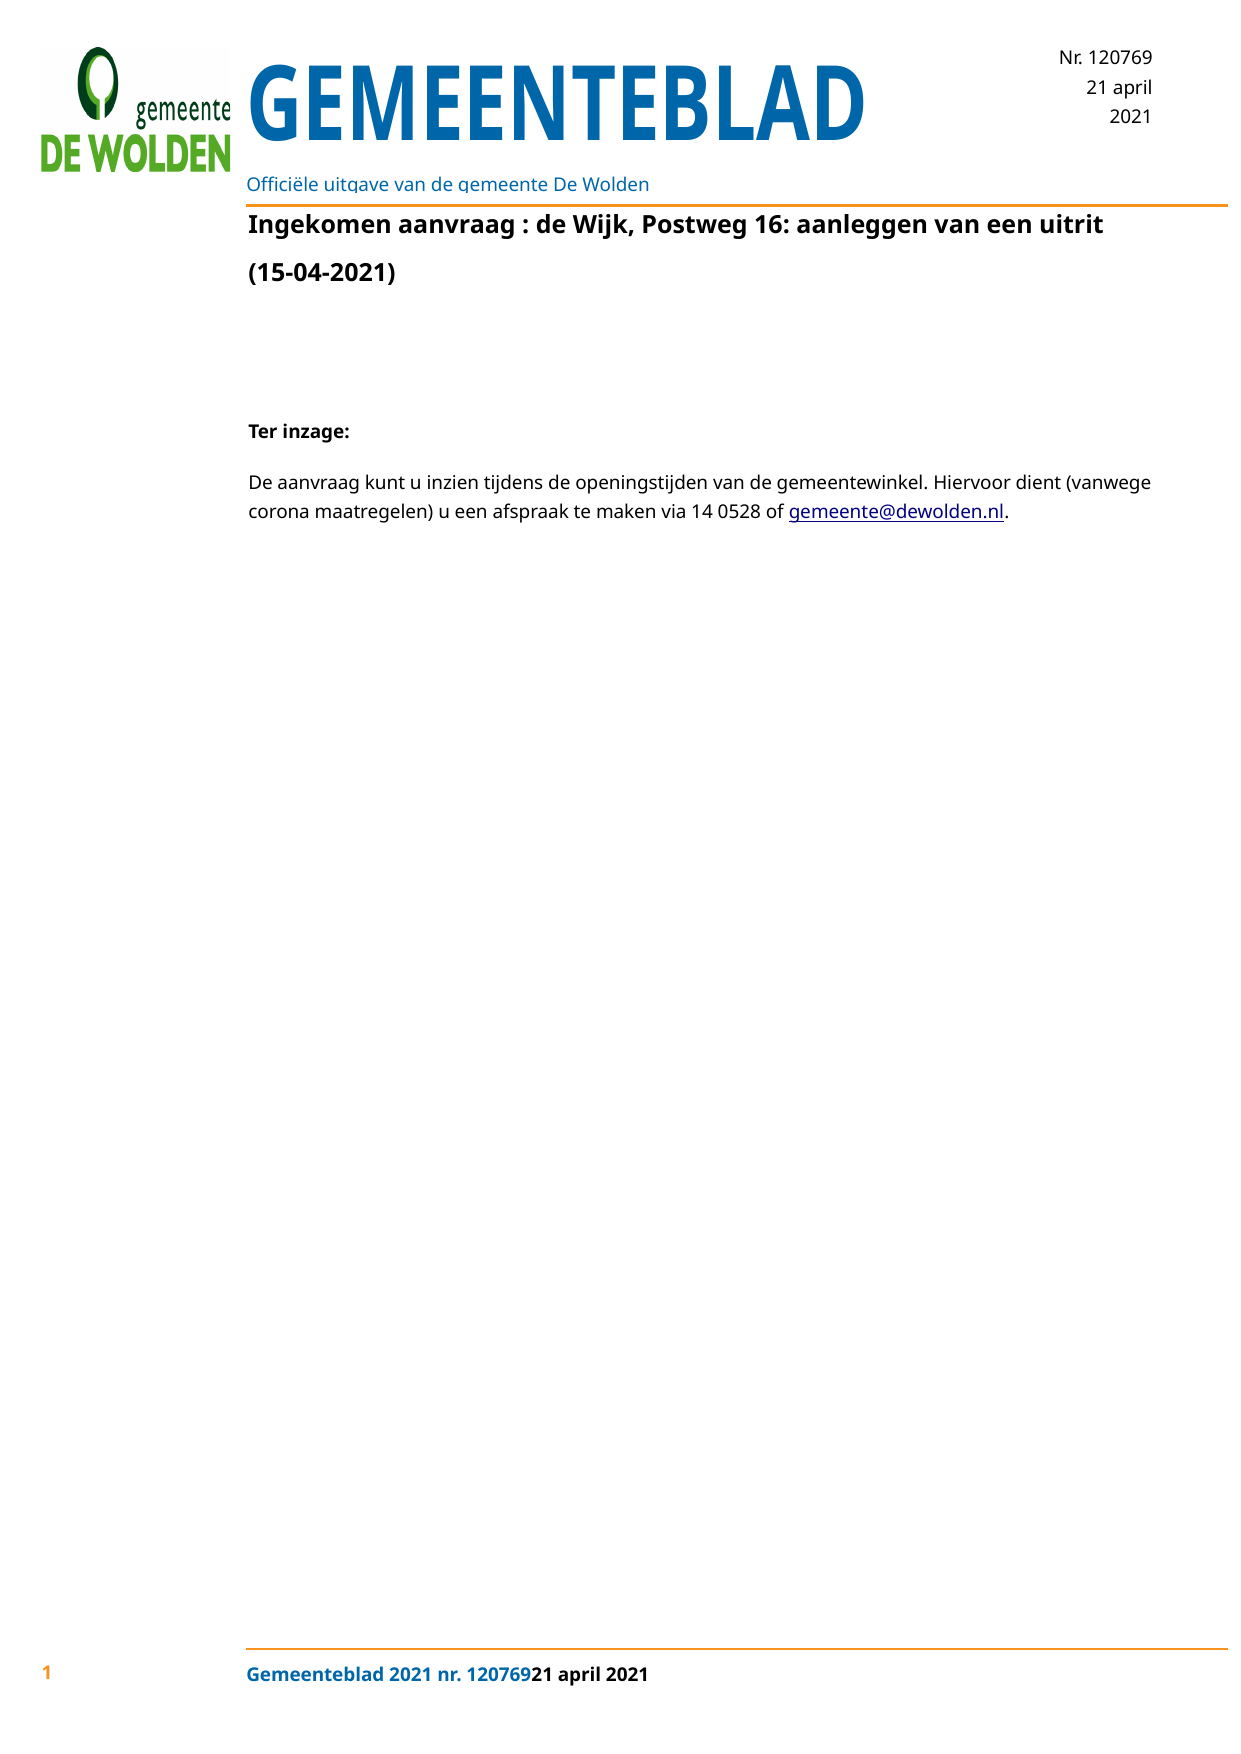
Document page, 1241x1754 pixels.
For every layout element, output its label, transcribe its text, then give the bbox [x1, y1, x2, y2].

text Ter inzage: [248, 419, 1152, 444]
text Ingekomen aanvraag : de Wijk, Postweg 16: aanleggen van een uitrit (15-04-2021) [248, 207, 1152, 288]
text De aanvraag kunt u inzien tijdens de openingstijden van de gemeentewinkel. Hiervoor dient (vanwege corona maatregelen) u een afspraak te maken via 14 0528 of gemeente@dewolden.nl. [248, 469, 1152, 524]
picture [41, 47, 231, 172]
